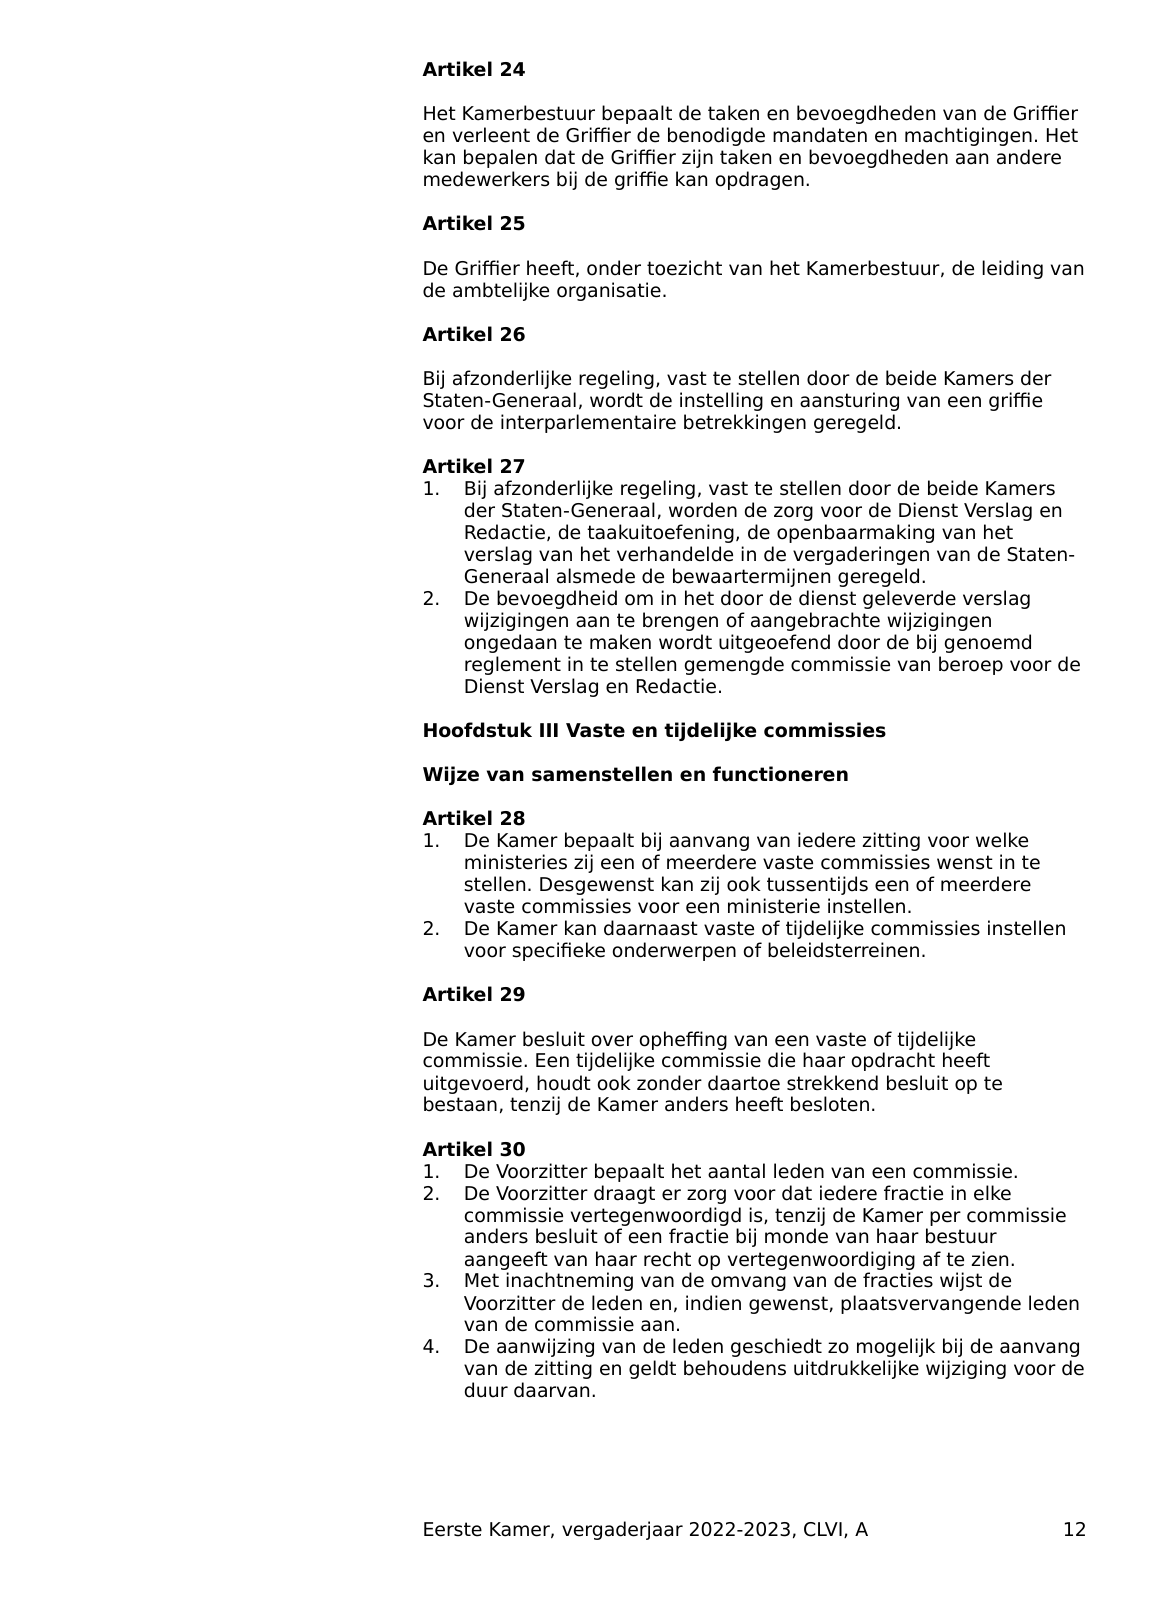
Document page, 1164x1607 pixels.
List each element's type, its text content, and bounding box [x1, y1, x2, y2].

text 2. De Kamer kan daarnaast vaste of tijdelijke commissies instellen voor specifieke onderwerpen of beleidsterreinen. [422, 918, 1087, 962]
text 1. De Voorzitter bepaalt het aantal leden van een commissie. [422, 1161, 1087, 1182]
subtitle Wijze van samenstellen en functioneren [422, 764, 1087, 786]
text 2. De Voorzitter draagt er zorg voor dat iedere fractie in elke commissie vertegenwoordigd is, tenzij de Kamer per commissie anders besluit of een fractie bij monde van haar bestuur aangeeft van haar recht op vertegenwoordiging af te zien. [422, 1182, 1087, 1270]
subtitle Artikel 30 [422, 1138, 1087, 1161]
subtitle Artikel 28 [422, 808, 1087, 830]
subtitle Artikel 25 [422, 213, 1087, 235]
subtitle Hoofdstuk III Vaste en tijdelijke commissies [422, 720, 1087, 742]
subtitle Artikel 26 [422, 324, 1087, 346]
subtitle Artikel 27 [422, 456, 1087, 478]
text De Griffier heeft, onder toezicht van het Kamerbestuur, de leiding van de ambtelijke organisatie. [422, 257, 1087, 301]
subtitle Artikel 24 [422, 59, 1087, 81]
text 1. De Kamer bepaalt bij aanvang van iedere zitting voor welke ministeries zij een of meerdere vaste commissies wenst in te stellen. Desgewenst kan zij ook tussentijds een of meerdere vaste commissies voor een ministerie instellen. [422, 830, 1087, 918]
text De Kamer besluit over opheffing van een vaste of tijdelijke commissie. Een tijdelijke commissie die haar opdracht heeft uitgevoerd, houdt ook zonder daartoe strekkend besluit op te bestaan, tenzij de Kamer anders heeft besloten. [422, 1028, 1087, 1116]
text 4. De aanwijzing van de leden geschiedt zo mogelijk bij de aanvang van de zitting en geldt behoudens uitdrukkelijke wijziging voor de duur daarvan. [422, 1336, 1087, 1402]
text 1. Bij afzonderlijke regeling, vast te stellen door de beide Kamers der Staten-Generaal, worden de zorg voor de Dienst Verslag en Redactie, de taakuitoefening, de openbaarmaking van het verslag van het verhandelde in de vergaderingen van de Staten-Generaal alsmede de bewaartermijnen geregeld. [422, 478, 1087, 588]
text 2. De bevoegdheid om in het door de dienst geleverde verslag wijzigingen aan te brengen of aangebrachte wijzigingen ongedaan te maken wordt uitgeoefend door de bij genoemd reglement in te stellen gemengde commissie van beroep voor de Dienst Verslag en Redactie. [422, 588, 1087, 698]
text 3. Met inachtneming van de omvang van de fracties wijst de Voorzitter de leden en, indien gewenst, plaatsvervangende leden van de commissie aan. [422, 1270, 1087, 1336]
text Bij afzonderlijke regeling, vast te stellen door de beide Kamers der Staten-Generaal, wordt de instelling en aansturing van een griffie voor de interparlementaire betrekkingen geregeld. [422, 368, 1087, 434]
text Het Kamerbestuur bepaalt de taken en bevoegdheden van de Griffier en verleent de Griffier de benodigde mandaten en machtigingen. Het kan bepalen dat de Griffier zijn taken en bevoegdheden aan andere medewerkers bij de griffie kan opdragen. [422, 103, 1087, 191]
subtitle Artikel 29 [422, 984, 1087, 1006]
